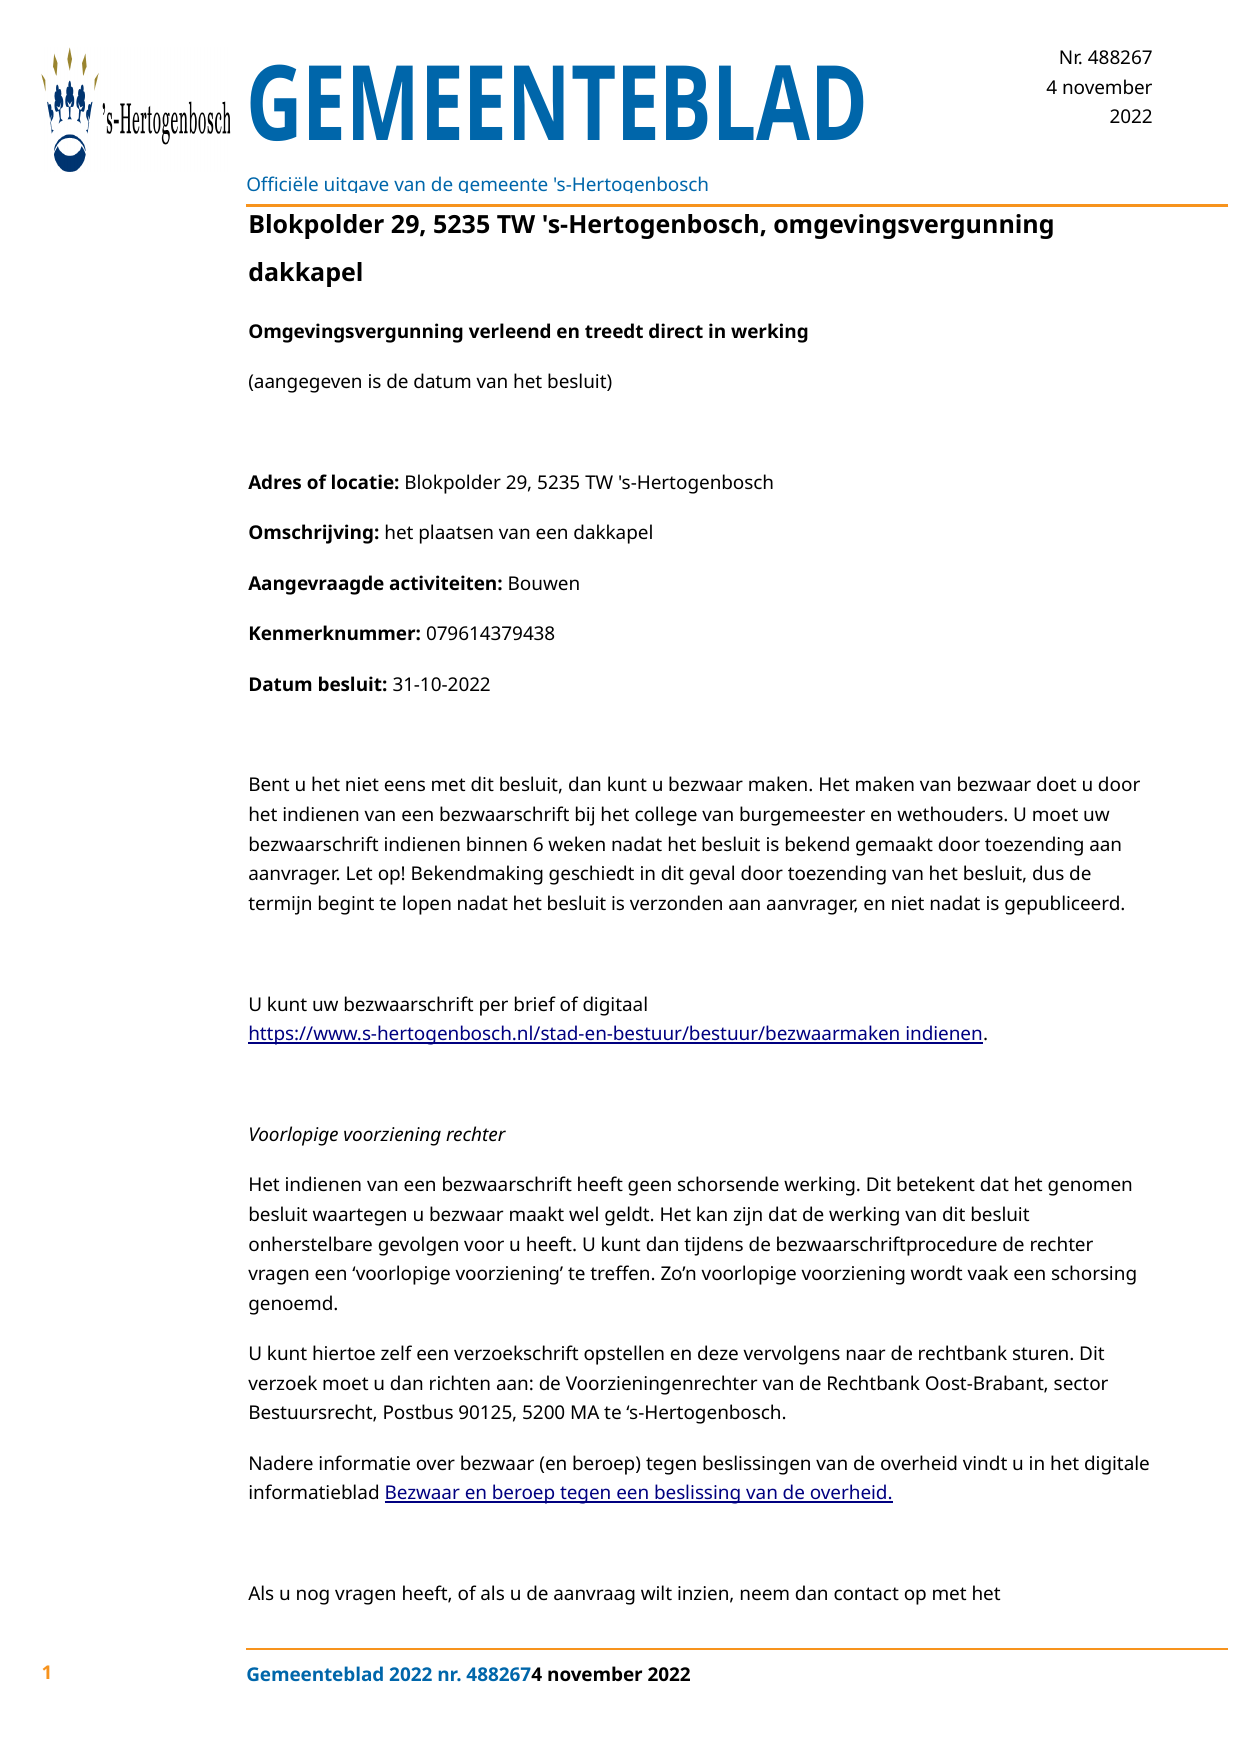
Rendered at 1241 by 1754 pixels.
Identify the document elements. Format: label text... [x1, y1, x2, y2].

text Aangevraagde activiteiten: Bouwen [248, 570, 1152, 596]
text Omgevingsvergunning verleend en treedt direct in werking [248, 318, 1152, 344]
picture [41, 47, 231, 172]
text U kunt hiertoe zelf een verzoekschrift opstellen en deze vervolgens naar de rechtbank sturen. Dit verzoek moet u dan richten aan: de Voorzieningenrechter van de Rechtbank Oost-Brabant, sector Bestuursrecht, Postbus 90125, 5200 MA te ‘s-Hertogenbosch. [248, 1340, 1152, 1425]
text Als u nog vragen heeft, of als u de aanvraag wilt inzien, neem dan contact op met het [248, 1580, 1152, 1606]
text (aangegeven is de datum van het besluit) [248, 368, 1152, 394]
text Adres of locatie: Blokpolder 29, 5235 TW 's-Hertogenbosch [248, 469, 1152, 495]
text Bent u het niet eens met dit besluit, dan kunt u bezwaar maken. Het maken van bezwaar doet u door het indienen van een bezwaarschrift bij het college van burgemeester en wethouders. U moet uw bezwaarschrift indienen binnen 6 weken nadat het besluit is bekend gemaakt door toezending aan aanvrager. Let op! Bekendmaking geschiedt in dit geval door toezending van het besluit, dus de termijn begint te lopen nadat het besluit is verzonden aan aanvrager, en niet nadat is gepubliceerd. [248, 772, 1152, 916]
text Nadere informatie over bezwaar (en beroep) tegen beslissingen van de overheid vindt u in het digitale informatieblad Bezwaar en beroep tegen een beslissing van de overheid. [248, 1450, 1152, 1505]
text Blokpolder 29, 5235 TW 's-Hertogenbosch, omgevingsvergunning dakkapel [248, 207, 1152, 288]
text Omschrijving: het plaatsen van een dakkapel [248, 519, 1152, 545]
text Datum besluit: 31-10-2022 [248, 671, 1152, 697]
text Voorlopige voorziening rechter [248, 1121, 1152, 1147]
text Het indienen van een bezwaarschrift heeft geen schorsende werking. Dit betekent dat het genomen besluit waartegen u bezwaar maakt wel geldt. Het kan zijn dat de werking van dit besluit onherstelbare gevolgen voor u heeft. U kunt dan tijdens de bezwaarschriftprocedure de rechter vragen een ‘voorlopige voorziening’ te treffen. Zo’n voorlopige voorziening wordt vaak een schorsing genoemd. [248, 1172, 1152, 1316]
text U kunt uw bezwaarschrift per brief of digitaal https://www.s-hertogenbosch.nl/stad-en-bestuur/bestuur/bezwaarmaken indienen. [248, 991, 1152, 1046]
text Kenmerknummer: 079614379438 [248, 620, 1152, 646]
